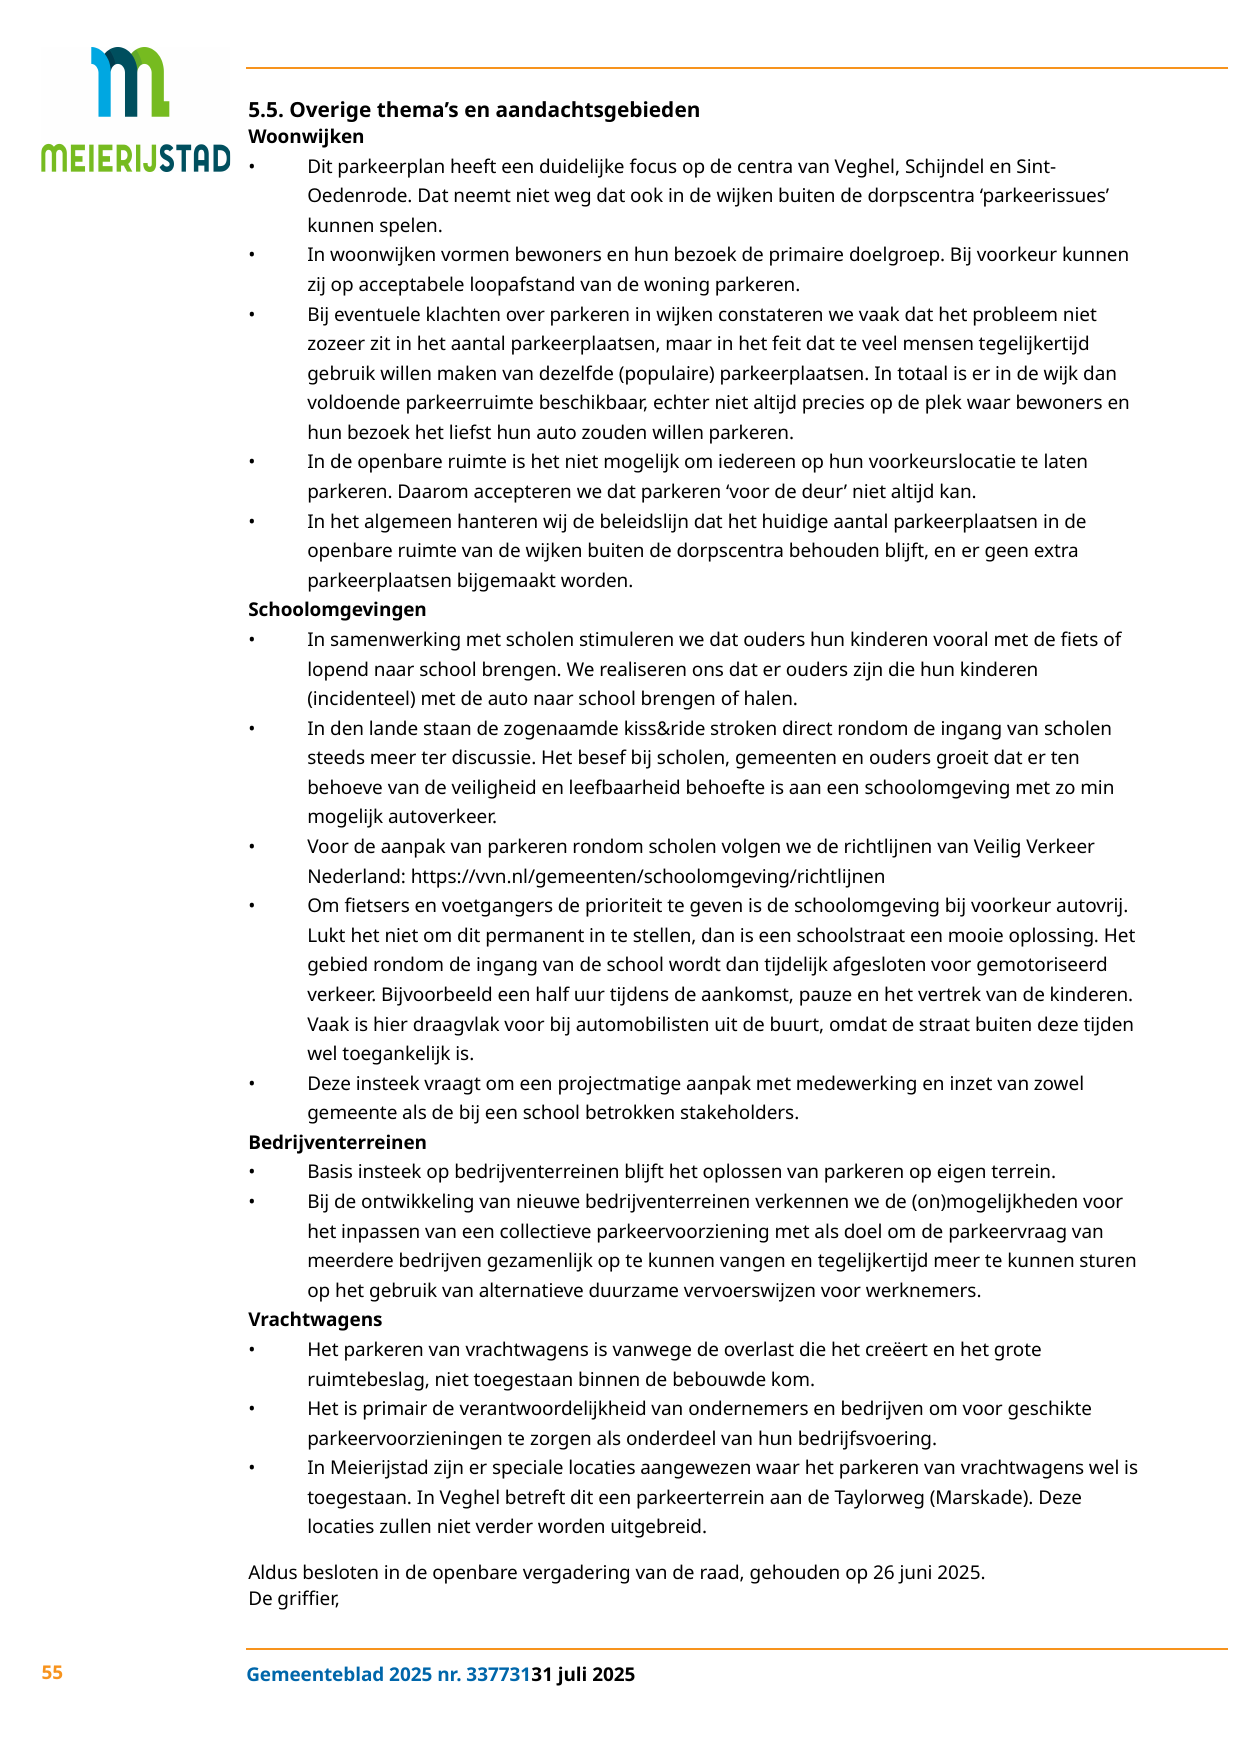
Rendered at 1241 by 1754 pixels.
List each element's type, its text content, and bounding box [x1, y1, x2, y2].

list In Meierijstad zijn er speciale locaties aangewezen waar het parkeren van vrachtwagens wel is toegestaan. In Veghel betreft dit een parkeerterrein aan de Taylorweg (Marskade). Deze locaties zullen niet verder worden uitgebreid. [248, 1454, 1152, 1539]
list Basis insteek op bedrijventerreinen blijft het oplossen van parkeren op eigen terrein. [248, 1159, 1152, 1184]
list In de openbare ruimte is het niet mogelijk om iedereen op hun voorkeurslocatie te laten parkeren. Daarom accepteren we dat parkeren ‘voor de deur’ niet altijd kan. [248, 449, 1152, 504]
text Schoolomgevingen [248, 597, 1152, 622]
text De griffier, [248, 1585, 1152, 1611]
text Aldus besloten in de openbare vergadering van de raad, gehouden op 26 juni 2025. [248, 1559, 1152, 1585]
list Het is primair de verantwoordelijkheid van ondernemers en bedrijven om voor geschikte parkeervoorzieningen te zorgen als onderdeel van hun bedrijfsvoering. [248, 1395, 1152, 1451]
text 5.5. Overige thema’s en aandachtsgebieden [248, 95, 1152, 123]
text Bedrijventerreinen [248, 1129, 1152, 1155]
text Vrachtwagens [248, 1307, 1152, 1332]
list Bij de ontwikkeling van nieuwe bedrijventerreinen verkennen we de (on)mogelijkheden voor het inpassen van een collectieve parkeervoorziening met als doel om de parkeervraag van meerdere bedrijven gezamenlijk op te kunnen vangen en tegelijkertijd meer te kunnen sturen op het gebruik van alternatieve duurzame vervoerswijzen voor werknemers. [248, 1188, 1152, 1303]
list In het algemeen hanteren wij de beleidslijn dat het huidige aantal parkeerplaatsen in de openbare ruimte van de wijken buiten de dorpscentra behouden blijft, en er geen extra parkeerplaatsen bijgemaakt worden. [248, 508, 1152, 593]
list Voor de aanpak van parkeren rondom scholen volgen we de richtlijnen van Veilig Verkeer Nederland: https://vvn.nl/gemeenten/schoolomgeving/richtlijnen [248, 833, 1152, 888]
list Bij eventuele klachten over parkeren in wijken constateren we vaak dat het probleem niet zozeer zit in het aantal parkeerplaatsen, maar in het feit dat te veel mensen tegelijkertijd gebruik willen maken van dezelfde (populaire) parkeerplaatsen. In totaal is er in de wijk dan voldoende parkeerruimte beschikbaar, echter niet altijd precies op de plek waar bewoners en hun bezoek het liefst hun auto zouden willen parkeren. [248, 301, 1152, 445]
picture [41, 47, 231, 172]
list In samenwerking met scholen stimuleren we dat ouders hun kinderen vooral met de fiets of lopend naar school brengen. We realiseren ons dat er ouders zijn die hun kinderen (incidenteel) met de auto naar school brengen of halen. [248, 626, 1152, 711]
list Om fietsers en voetgangers de prioriteit te geven is de schoolomgeving bij voorkeur autovrij. Lukt het niet om dit permanent in te stellen, dan is een schoolstraat een mooie oplossing. Het gebied rondom de ingang van de school wordt dan tijdelijk afgesloten voor gemotoriseerd verkeer. Bijvoorbeeld een half uur tijdens de aankomst, pauze en het vertrek van de kinderen. Vaak is hier draagvlak voor bij automobilisten uit de buurt, omdat de straat buiten deze tijden wel toegankelijk is. [248, 892, 1152, 1066]
list In den lande staan de zogenaamde kiss&ride stroken direct rondom de ingang van scholen steeds meer ter discussie. Het besef bij scholen, gemeenten en ouders groeit dat er ten behoeve van de veiligheid en leefbaarheid behoefte is aan een schoolomgeving met zo min mogelijk autoverkeer. [248, 715, 1152, 829]
list Deze insteek vraagt om een projectmatige aanpak met medewerking en inzet van zowel gemeente als de bij een school betrokken stakeholders. [248, 1070, 1152, 1125]
list Dit parkeerplan heeft een duidelijke focus op de centra van Veghel, Schijndel en Sint-Oedenrode. Dat neemt niet weg dat ook in de wijken buiten de dorpscentra ‘parkeerissues’ kunnen spelen. [248, 153, 1152, 238]
list Het parkeren van vrachtwagens is vanwege de overlast die het creëert en het grote ruimtebeslag, niet toegestaan binnen de bebouwde kom. [248, 1336, 1152, 1391]
list In woonwijken vormen bewoners en hun bezoek de primaire doelgroep. Bij voorkeur kunnen zij op acceptabele loopafstand van de woning parkeren. [248, 242, 1152, 297]
text Woonwijken [248, 123, 1152, 149]
